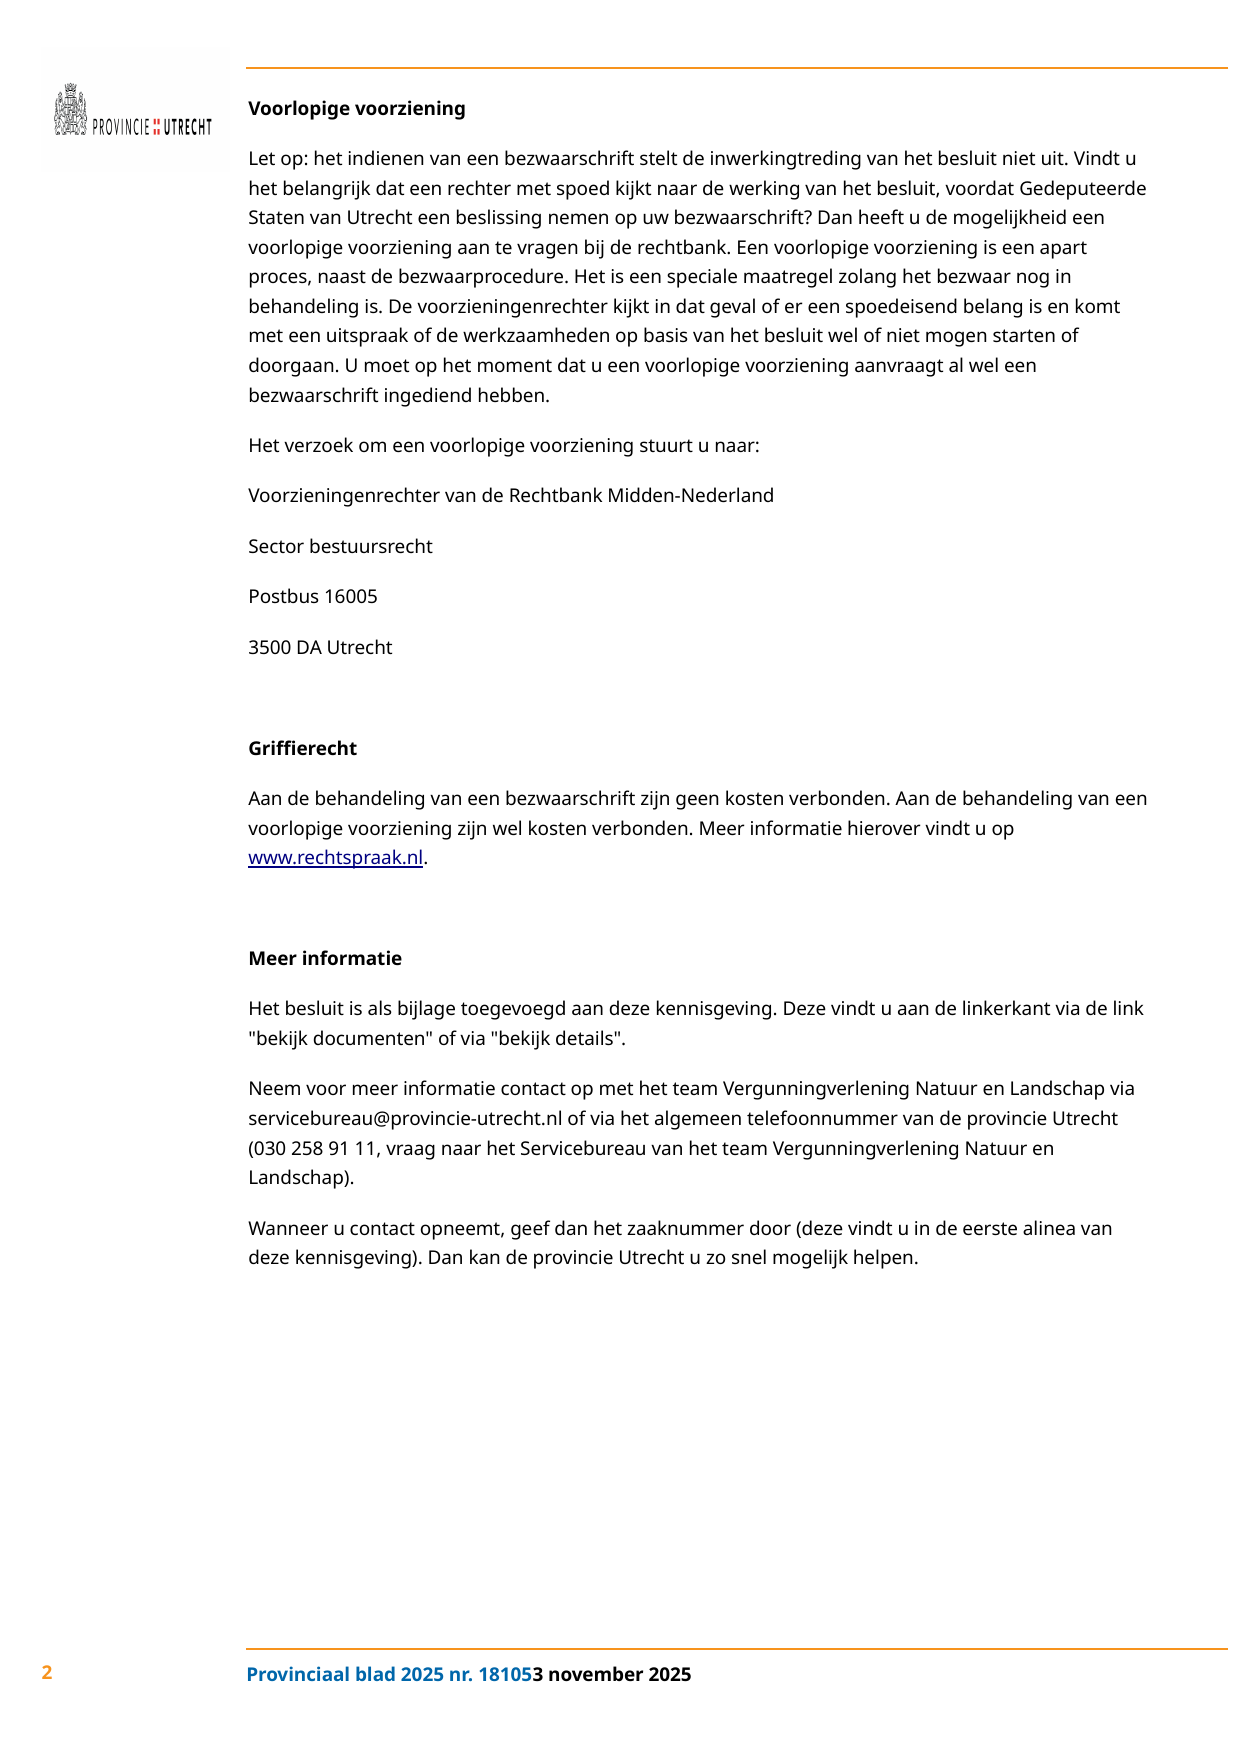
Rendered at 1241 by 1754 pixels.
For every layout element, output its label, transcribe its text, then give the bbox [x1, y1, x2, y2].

text Voorlopige voorziening [248, 95, 1152, 121]
text Aan de behandeling van een bezwaarschrift zijn geen kosten verbonden. Aan de behandeling van een voorlopige voorziening zijn wel kosten verbonden. Meer informatie hierover vindt u op www.rechtspraak.nl. [248, 785, 1152, 870]
text Griffierecht [248, 735, 1152, 761]
text Meer informatie [248, 945, 1152, 971]
picture [41, 47, 231, 172]
text Sector bestuursrecht [248, 533, 1152, 559]
text Neem voor meer informatie contact op met het team Vergunningverlening Natuur en Landschap via servicebureau@provincie-utrecht.nl of via het algemeen telefoonnummer van de provincie Utrecht (030 258 91 11, vraag naar het Servicebureau van het team Vergunningverlening Natuur en Landschap). [248, 1076, 1152, 1190]
text Het besluit is als bijlage toegevoegd aan deze kennisgeving. Deze vindt u aan de linkerkant via de link "bekijk documenten" of via "bekijk details". [248, 996, 1152, 1051]
text Wanneer u contact opneemt, geef dan het zaaknummer door (deze vindt u in de eerste alinea van deze kennisgeving). Dan kan de provincie Utrecht u zo snel mogelijk helpen. [248, 1215, 1152, 1270]
text Let op: het indienen van een bezwaarschrift stelt de inwerkingtreding van het besluit niet uit. Vindt u het belangrijk dat een rechter met spoed kijkt naar de werking van het besluit, voordat Gedeputeerde Staten van Utrecht een beslissing nemen op uw bezwaarschrift? Dan heeft u de mogelijkheid een voorlopige voorziening aan te vragen bij de rechtbank. Een voorlopige voorziening is een apart proces, naast de bezwaarprocedure. Het is een speciale maatregel zolang het bezwaar nog in behandeling is. De voorzieningenrechter kijkt in dat geval of er een spoedeisend belang is en komt met een uitspraak of de werkzaamheden op basis van het besluit wel of niet mogen starten of doorgaan. U moet op het moment dat u een voorlopige voorziening aanvraagt al wel een bezwaarschrift ingediend hebben. [248, 145, 1152, 408]
text Het verzoek om een voorlopige voorziening stuurt u naar: [248, 432, 1152, 458]
text Postbus 16005 [248, 583, 1152, 609]
text Voorzieningenrechter van de Rechtbank Midden-Nederland [248, 483, 1152, 508]
text 3500 DA Utrecht [248, 634, 1152, 660]
